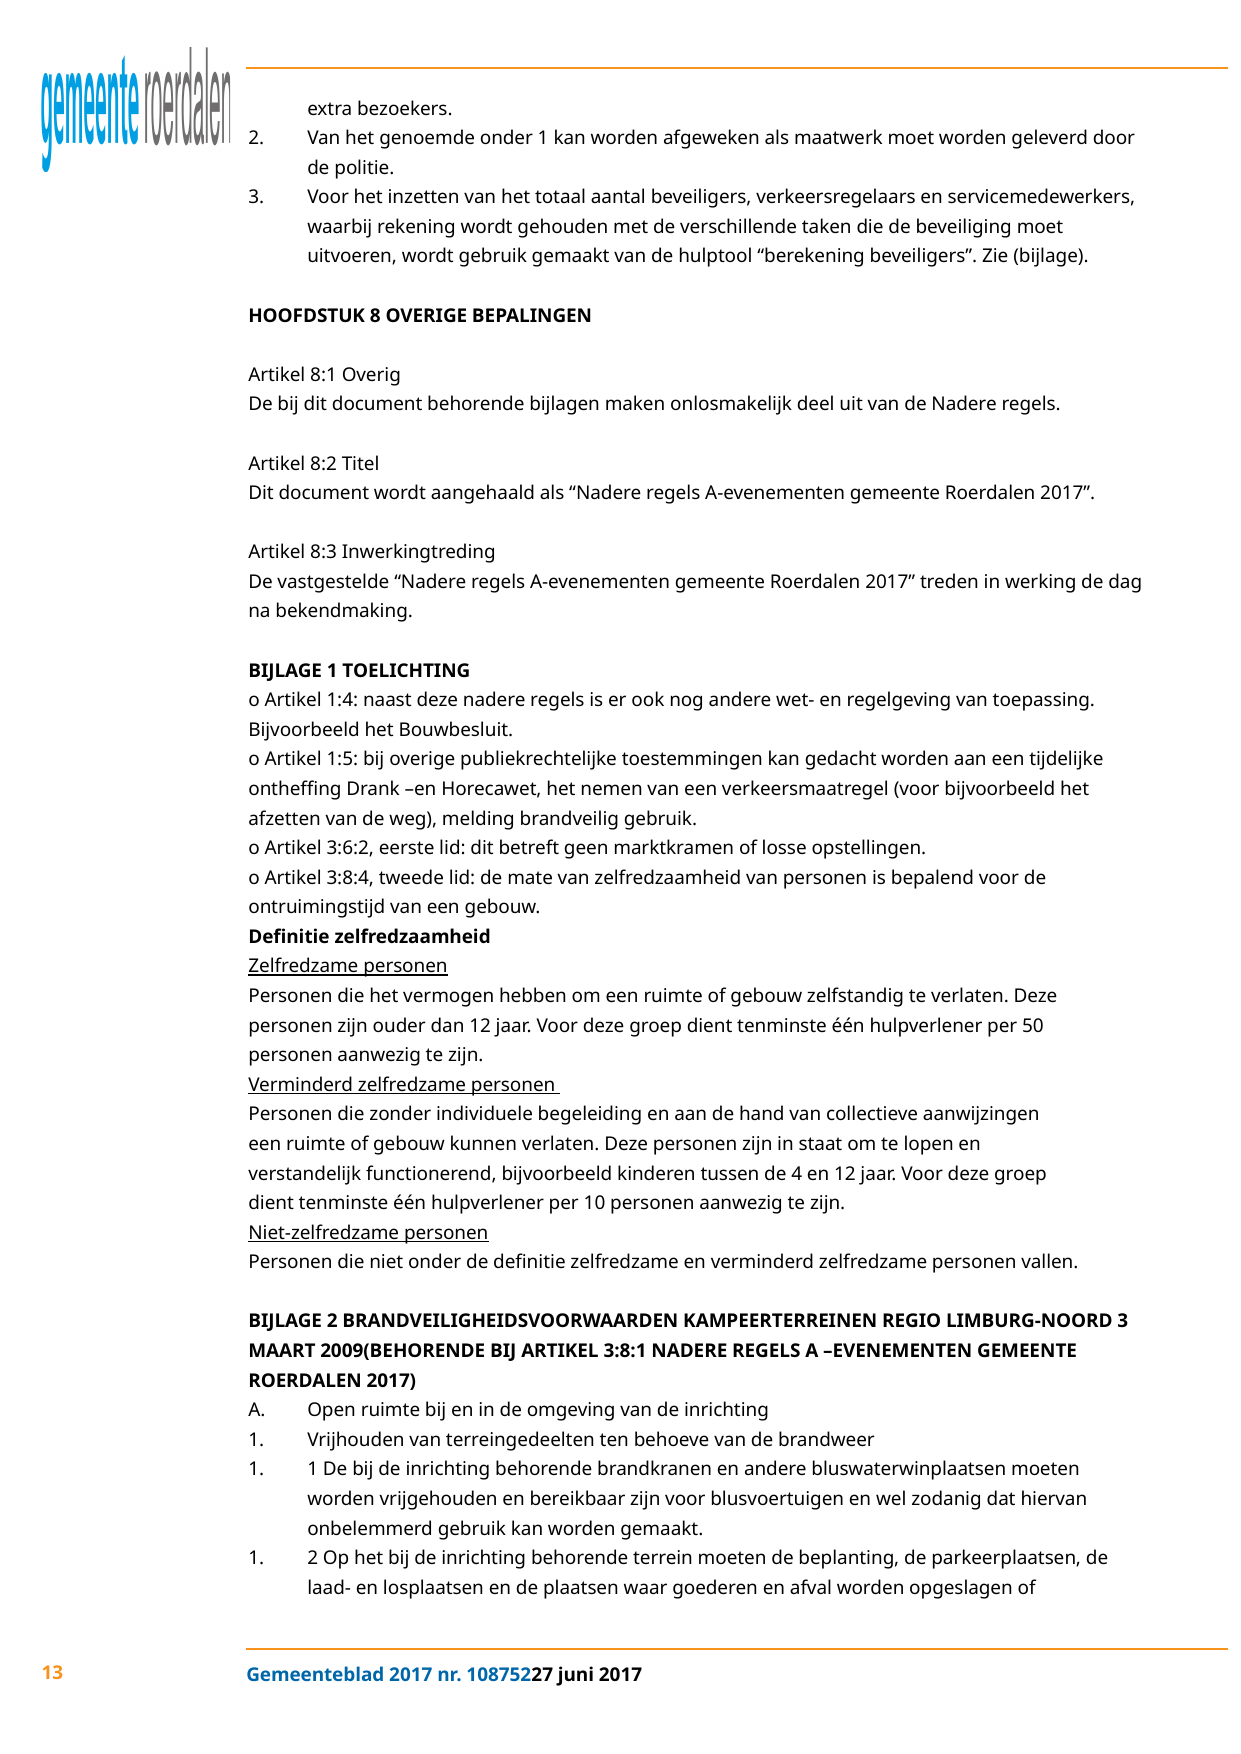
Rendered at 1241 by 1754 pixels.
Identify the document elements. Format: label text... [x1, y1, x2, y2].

text De bij dit document behorende bijlagen maken onlosmakelijk deel uit van de Nadere regels. [248, 391, 1152, 416]
text BIJLAGE 2 BRANDVEILIGHEIDSVOORWAARDEN KAMPEERTERREINEN REGIO LIMBURG-NOORD 3 MAART 2009(BEHORENDE BIJ ARTIKEL 3:8:1 NADERE REGELS A –EVENEMENTEN GEMEENTE ROERDALEN 2017) [248, 1308, 1152, 1393]
text o Artikel 1:5: bij overige publiekrechtelijke toestemmingen kan gedacht worden aan een tijdelijke ontheffing Drank –en Horecawet, het nemen van een verkeersmaatregel (voor bijvoorbeeld het afzetten van de weg), melding brandveilig gebruik. [248, 746, 1152, 831]
list Van het genoemde onder 1 kan worden afgeweken als maatwerk moet worden geleverd door de politie. [248, 124, 1152, 180]
text personen aanwezig te zijn. [248, 1041, 1152, 1067]
text Artikel 8:1 Overig [248, 361, 1152, 387]
text BIJLAGE 1 TOELICHTING [248, 657, 1152, 683]
text Artikel 8:3 Inwerkingtreding [248, 538, 1152, 564]
text Dit document wordt aangehaald als “Nadere regels A-evenementen gemeente Roerdalen 2017”. [248, 479, 1152, 505]
list Vrijhouden van terreingedeelten ten behoeve van de brandweer [248, 1426, 1152, 1452]
list Open ruimte bij en in de omgeving van de inrichting [248, 1396, 1152, 1422]
text o Artikel 3:8:4, tweede lid: de mate van zelfredzaamheid van personen is bepalend voor de ontruimingstijd van een gebouw. [248, 864, 1152, 919]
text o Artikel 3:6:2, eerste lid: dit betreft geen marktkramen of losse opstellingen. [248, 834, 1152, 860]
text Definitie zelfredzaamheid [248, 923, 1152, 949]
text verstandelijk functionerend, bijvoorbeeld kinderen tussen de 4 en 12 jaar. Voor deze groep [248, 1160, 1152, 1186]
text personen zijn ouder dan 12 jaar. Voor deze groep dient tenminste één hulpverlener per 50 [248, 1012, 1152, 1038]
text Zelfredzame personen [248, 953, 1152, 978]
text Verminderd zelfredzame personen [248, 1071, 1152, 1097]
text HOOFDSTUK 8 OVERIGE BEPALINGEN [248, 302, 1152, 328]
text een ruimte of gebouw kunnen verlaten. Deze personen zijn in staat om te lopen en [248, 1130, 1152, 1156]
text Niet-zelfredzame personen [248, 1219, 1152, 1245]
text o Artikel 1:4: naast deze nadere regels is er ook nog andere wet- en regelgeving van toepassing. Bijvoorbeeld het Bouwbesluit. [248, 686, 1152, 742]
text Artikel 8:2 Titel [248, 450, 1152, 476]
text dient tenminste één hulpverlener per 10 personen aanwezig te zijn. [248, 1189, 1152, 1215]
text Personen die het vermogen hebben om een ruimte of gebouw zelfstandig te verlaten. Deze [248, 982, 1152, 1008]
text Personen die niet onder de definitie zelfredzame en verminderd zelfredzame personen vallen. [248, 1248, 1152, 1274]
text Personen die zonder individuele begeleiding en aan de hand van collectieve aanwijzingen [248, 1101, 1152, 1126]
list 2 Op het bij de inrichting behorende terrein moeten de beplanting, de parkeerplaatsen, de laad- en losplaatsen en de plaatsen waar goederen en afval worden opgeslagen of [248, 1544, 1152, 1600]
picture [41, 47, 231, 172]
list 1 De bij de inrichting behorende brandkranen en andere bluswaterwinplaatsen moeten worden vrijgehouden en bereikbaar zijn voor blusvoertuigen en wel zodanig dat hiervan onbelemmerd gebruik kan worden gemaakt. [248, 1456, 1152, 1541]
text De vastgestelde “Nadere regels A-evenementen gemeente Roerdalen 2017” treden in werking de dag na bekendmaking. [248, 568, 1152, 623]
list Voor het inzetten van het totaal aantal beveiligers, verkeersregelaars en servicemedewerkers, waarbij rekening wordt gehouden met de verschillende taken die de beveiliging moet uitvoeren, wordt gebruik gemaakt van de hulptool “berekening beveiligers”. Zie (bijlage). [248, 183, 1152, 268]
list extra bezoekers. [248, 95, 1152, 121]
picture [41, 134, 48, 172]
